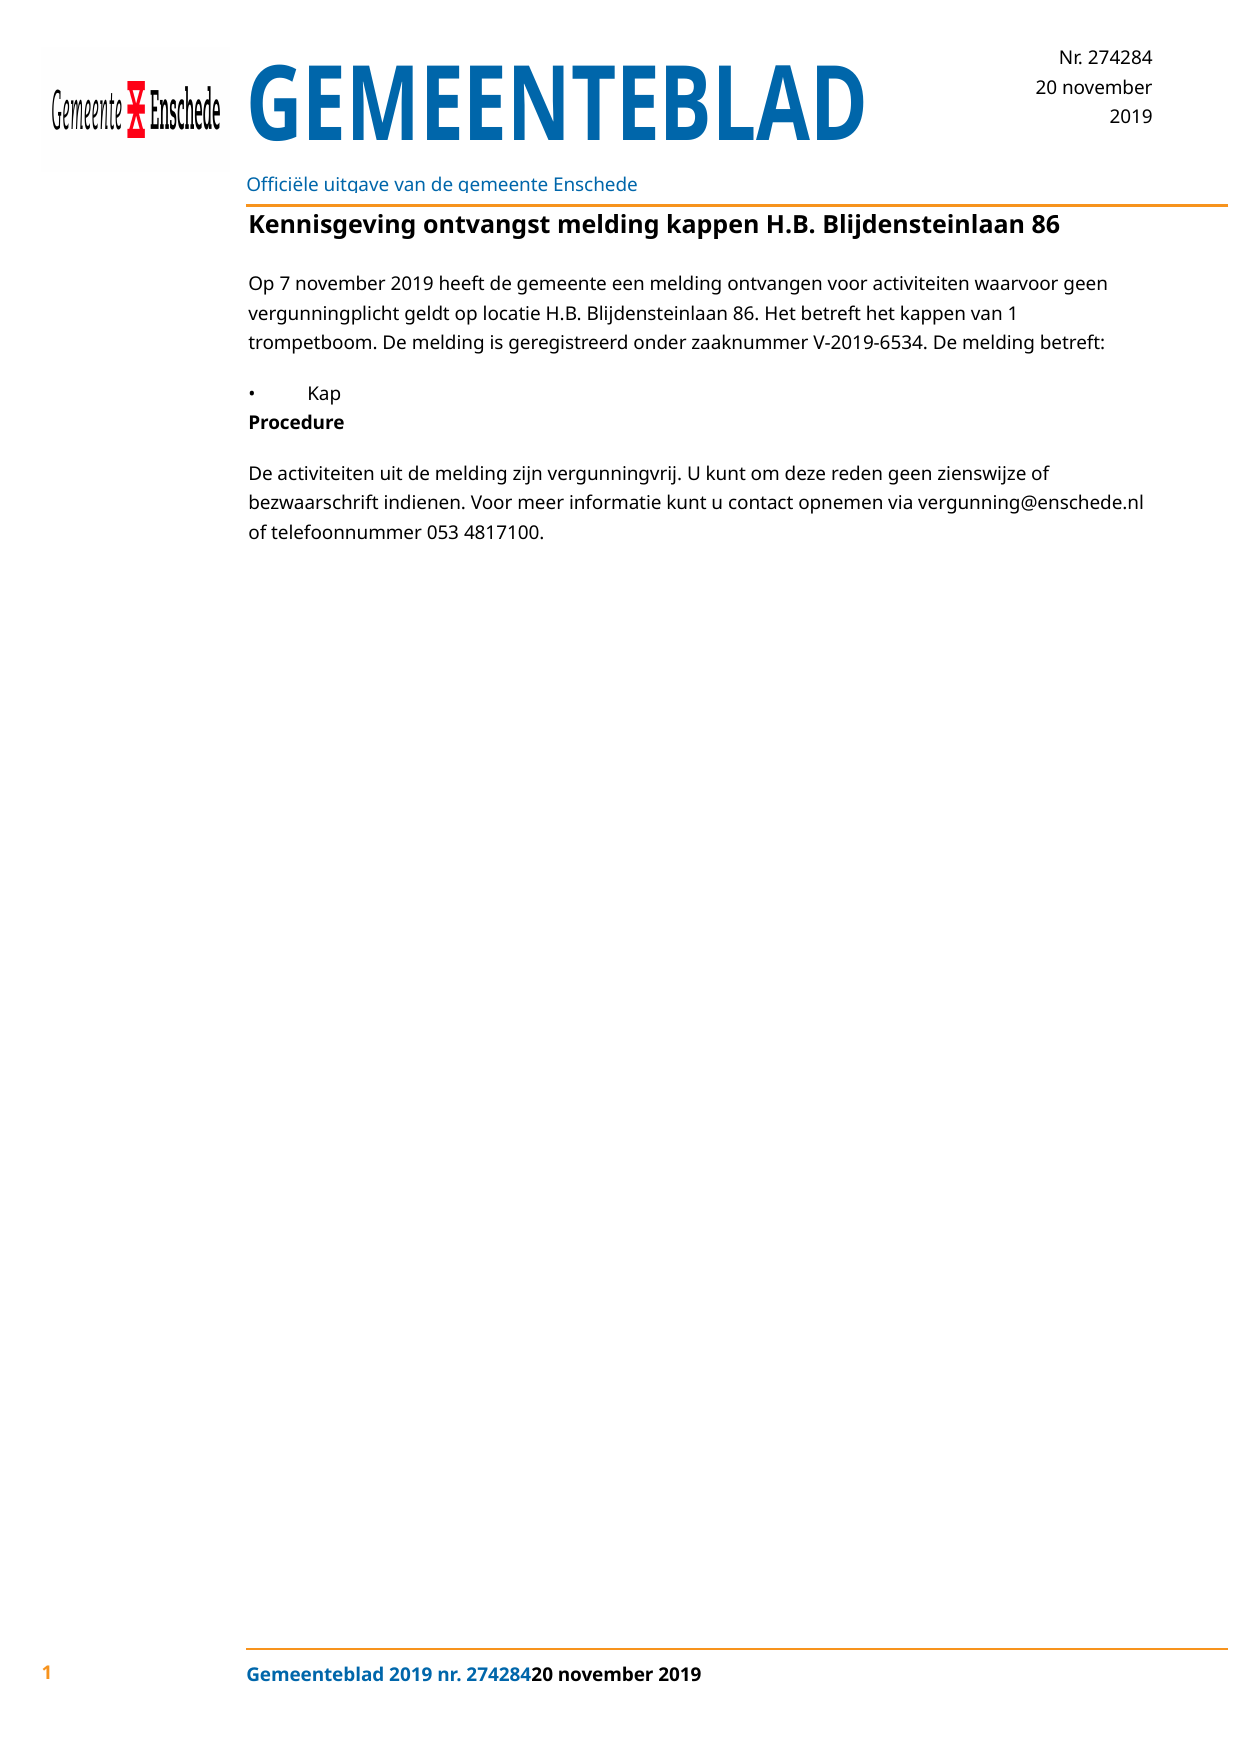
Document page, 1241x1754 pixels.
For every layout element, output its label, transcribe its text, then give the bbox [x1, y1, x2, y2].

text De activiteiten uit de melding zijn vergunningvrij. U kunt om deze reden geen zienswijze of bezwaarschrift indienen. Voor meer informatie kunt u contact opnemen via vergunning@enschede.nl of telefoonnummer 053 4817100. [248, 460, 1152, 545]
list Kap [248, 380, 1152, 406]
text Op 7 november 2019 heeft de gemeente een melding ontvangen voor activiteiten waarvoor geen vergunningplicht geldt op locatie H.B. Blijdensteinlaan 86. Het betreft het kappen van 1 trompetboom. De melding is geregistreerd onder zaaknummer V-2019-6534. De melding betreft: [248, 270, 1152, 355]
text Kennisgeving ontvangst melding kappen H.B. Blijdensteinlaan 86 [248, 207, 1152, 241]
picture [41, 47, 231, 172]
text Procedure [248, 409, 1152, 435]
